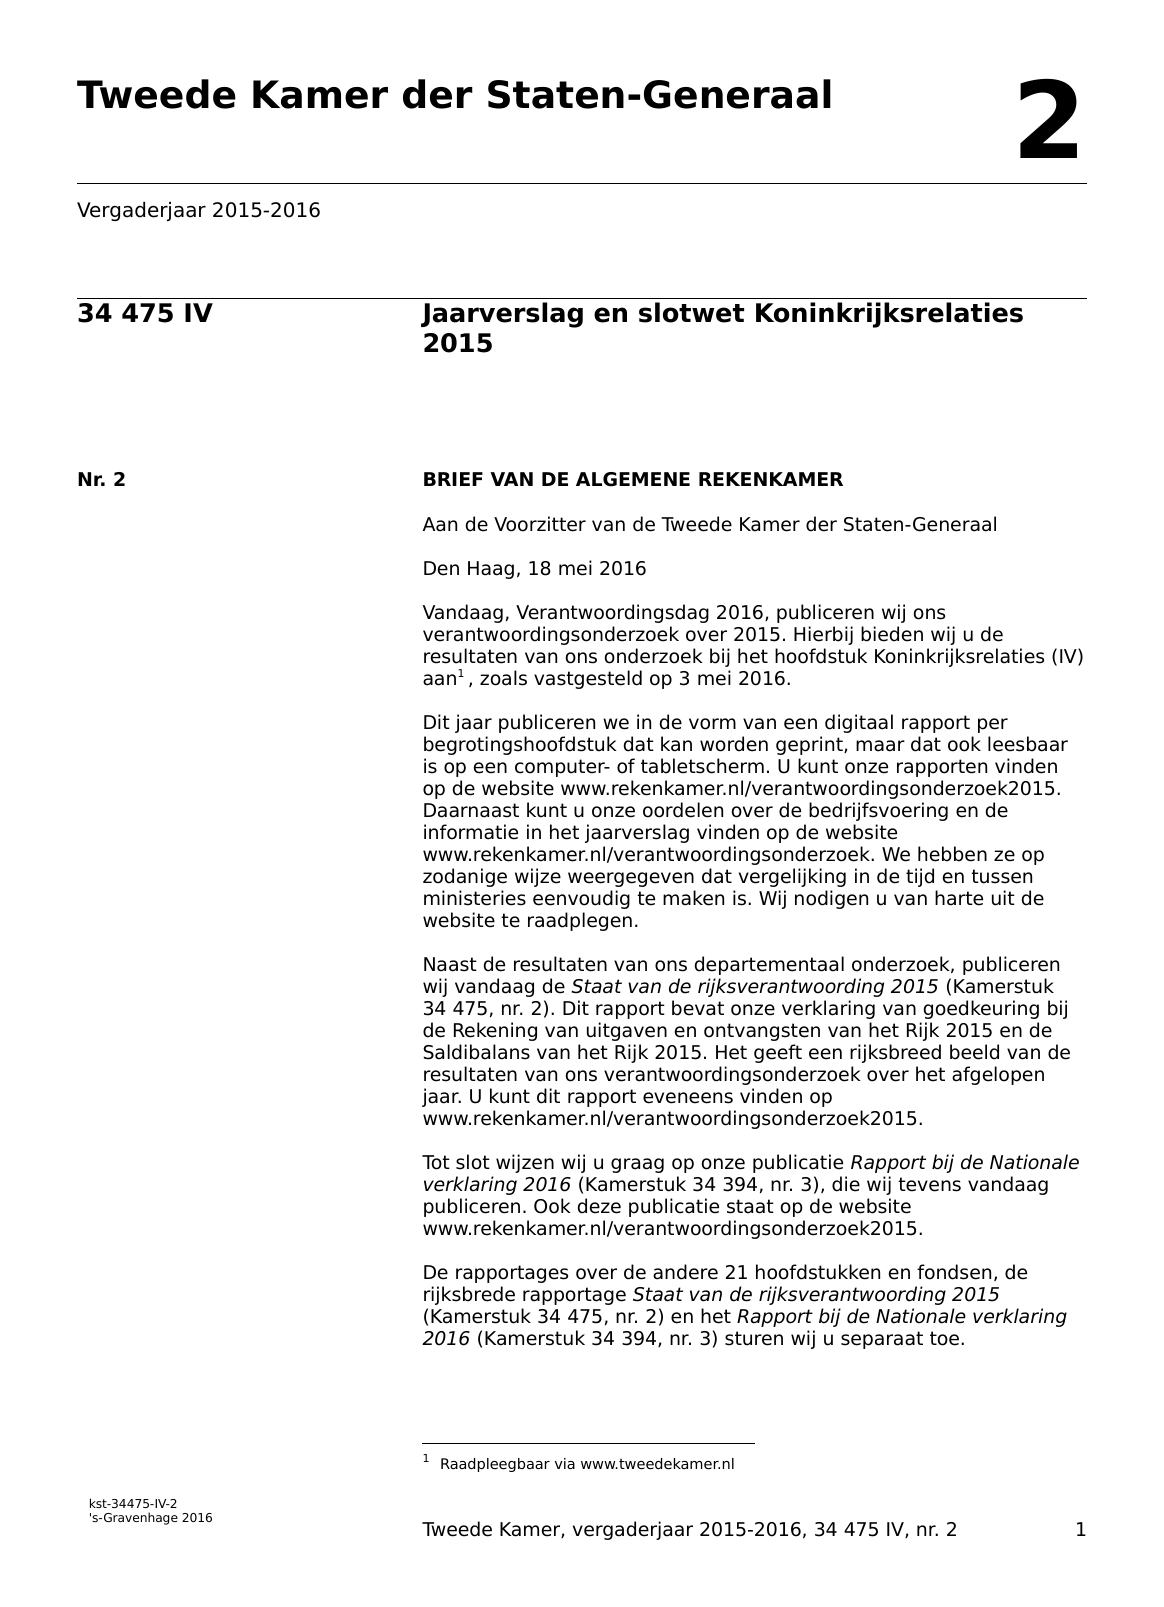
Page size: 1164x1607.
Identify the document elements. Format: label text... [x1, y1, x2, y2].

text Naast de resultaten van ons departementaal onderzoek, publiceren wij vandaag de Staat van de rijksverantwoording 2015 (Kamerstuk 34 475, nr. 2). Dit rapport bevat onze verklaring van goedkeuring bij de Rekening van uitgaven en ontvangsten van het Rijk 2015 en de Saldibalans van het Rijk 2015. Het geeft een rijksbreed beeld van de resultaten van ons verantwoordingsonderzoek over het afgelopen jaar. U kunt dit rapport eveneens vinden op www.rekenkamer.nl/verantwoordingsonderzoek2015. [422, 954, 1087, 1130]
text Den Haag, 18 mei 2016 [422, 558, 1087, 580]
text Tot slot wijzen wij u graag op onze publicatie Rapport bij de Nationale verklaring 2016 (Kamerstuk 34 394, nr. 3), die wij tevens vandaag publiceren. Ook deze publicatie staat op de website www.rekenkamer.nl/verantwoordingsonderzoek2015. [422, 1152, 1087, 1240]
text Vandaag, Verantwoordingsdag 2016, publiceren wij ons verantwoordingsonderzoek over 2015. Hierbij bieden wij u de resultaten van ons onderzoek bij het hoofdstuk Koninkrijksrelaties (IV) aan, zoals vastgesteld op 3 mei 2016. [422, 602, 1087, 690]
subtitle 34 475 IV Jaarverslag en slotwet Koninkrijksrelaties 2015 [77, 299, 1087, 358]
table_cell Vergaderjaar 2015-2016 [77, 184, 1087, 298]
text Raadpleegbaar via www.tweedekamer.nl [422, 1452, 1087, 1474]
table_header Tweede Kamer der Staten-Generaal [77, 59, 886, 183]
text De rapportages over de andere 21 hoofdstukken en fondsen, de rijksbrede rapportage Staat van de rijksverantwoording 2015 (Kamerstuk 34 475, nr. 2) en het Rapport bij de Nationale verklaring 2016 (Kamerstuk 34 394, nr. 3) sturen wij u separaat toe. [422, 1262, 1087, 1350]
text Dit jaar publiceren we in de vorm van een digitaal rapport per begrotingshoofdstuk dat kan worden geprint, maar dat ook leesbaar is op een computer- of tabletscherm. U kunt onze rapporten vinden op de website www.rekenkamer.nl/verantwoordingsonderzoek2015. Daarnaast kunt u onze oordelen over de bedrijfsvoering en de informatie in het jaarverslag vinden op de website www.rekenkamer.nl/verantwoordingsonderzoek. We hebben ze op zodanige wijze weergegeven dat vergelijking in de tijd en tussen ministeries eenvoudig te maken is. Wij nodigen u van harte uit de website te raadplegen. [422, 712, 1087, 932]
text 's-Gravenhage 2016 [88, 1511, 323, 1525]
subtitle Nr. 2 BRIEF VAN DE ALGEMENE REKENKAMER [77, 469, 1087, 491]
text kst-34475-IV-2 [88, 1497, 323, 1511]
text Aan de Voorzitter van de Tweede Kamer der Staten-Generaal [422, 513, 1087, 536]
table_header 2 [886, 59, 1087, 183]
